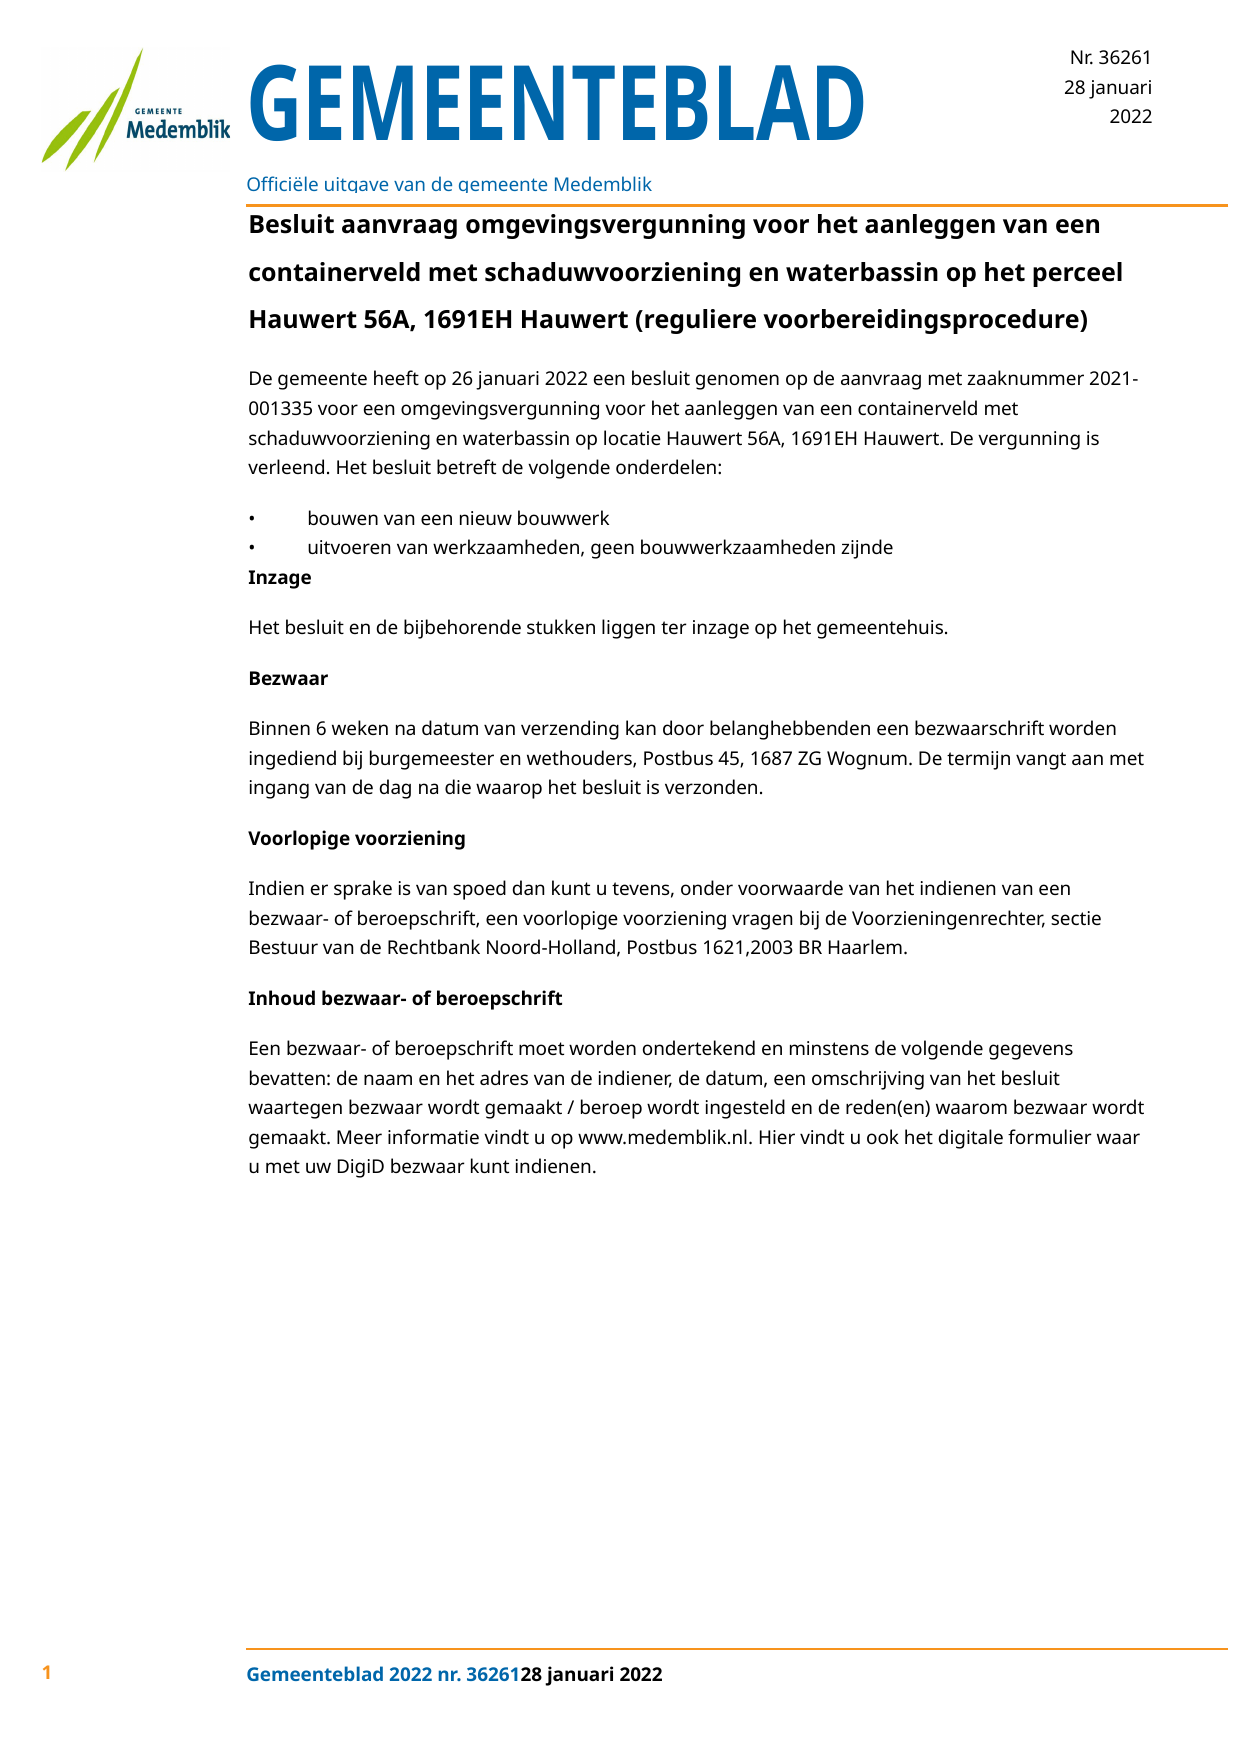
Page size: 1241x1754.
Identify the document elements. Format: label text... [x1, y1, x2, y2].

text Een bezwaar- of beroepschrift moet worden ondertekend en minstens de volgende gegevens bevatten: de naam en het adres van de indiener, de datum, een omschrijving van het besluit waartegen bezwaar wordt gemaakt / beroep wordt ingesteld en de reden(en) waarom bezwaar wordt gemaakt. Meer informatie vindt u op www.medemblik.nl. Hier vindt u ook het digitale formulier waar u met uw DigiD bezwaar kunt indienen. [248, 1035, 1152, 1179]
text Inzage [248, 564, 1152, 589]
picture [41, 47, 231, 172]
text Het besluit en de bijbehorende stukken liggen ter inzage op het gemeentehuis. [248, 614, 1152, 640]
text Besluit aanvraag omgevingsvergunning voor het aanleggen van een containerveld met schaduwvoorziening en waterbassin op het perceel Hauwert 56A, 1691EH Hauwert (reguliere voorbereidingsprocedure) [248, 207, 1152, 336]
text Bezwaar [248, 665, 1152, 690]
text Binnen 6 weken na datum van verzending kan door belanghebbenden een bezwaarschrift worden ingediend bij burgemeester en wethouders, Postbus 45, 1687 ZG Wognum. De termijn vangt aan met ingang van de dag na die waarop het besluit is verzonden. [248, 715, 1152, 800]
text De gemeente heeft op 26 januari 2022 een besluit genomen op de aanvraag met zaaknummer 2021-001335 voor een omgevingsvergunning voor het aanleggen van een containerveld met schaduwvoorziening en waterbassin op locatie Hauwert 56A, 1691EH Hauwert. De vergunning is verleend. Het besluit betreft de volgende onderdelen: [248, 366, 1152, 480]
text Inhoud bezwaar- of beroepschrift [248, 985, 1152, 1010]
text Voorlopige voorziening [248, 825, 1152, 850]
text Indien er sprake is van spoed dan kunt u tevens, onder voorwaarde van het indienen van een bezwaar- of beroepschrift, een voorlopige voorziening vragen bij de Voorzieningenrechter, sectie Bestuur van de Rechtbank Noord-Holland, Postbus 1621,2003 BR Haarlem. [248, 875, 1152, 960]
list uitvoeren van werkzaamheden, geen bouwwerkzaamheden zijnde [248, 534, 1152, 560]
list bouwen van een nieuw bouwwerk [248, 505, 1152, 530]
